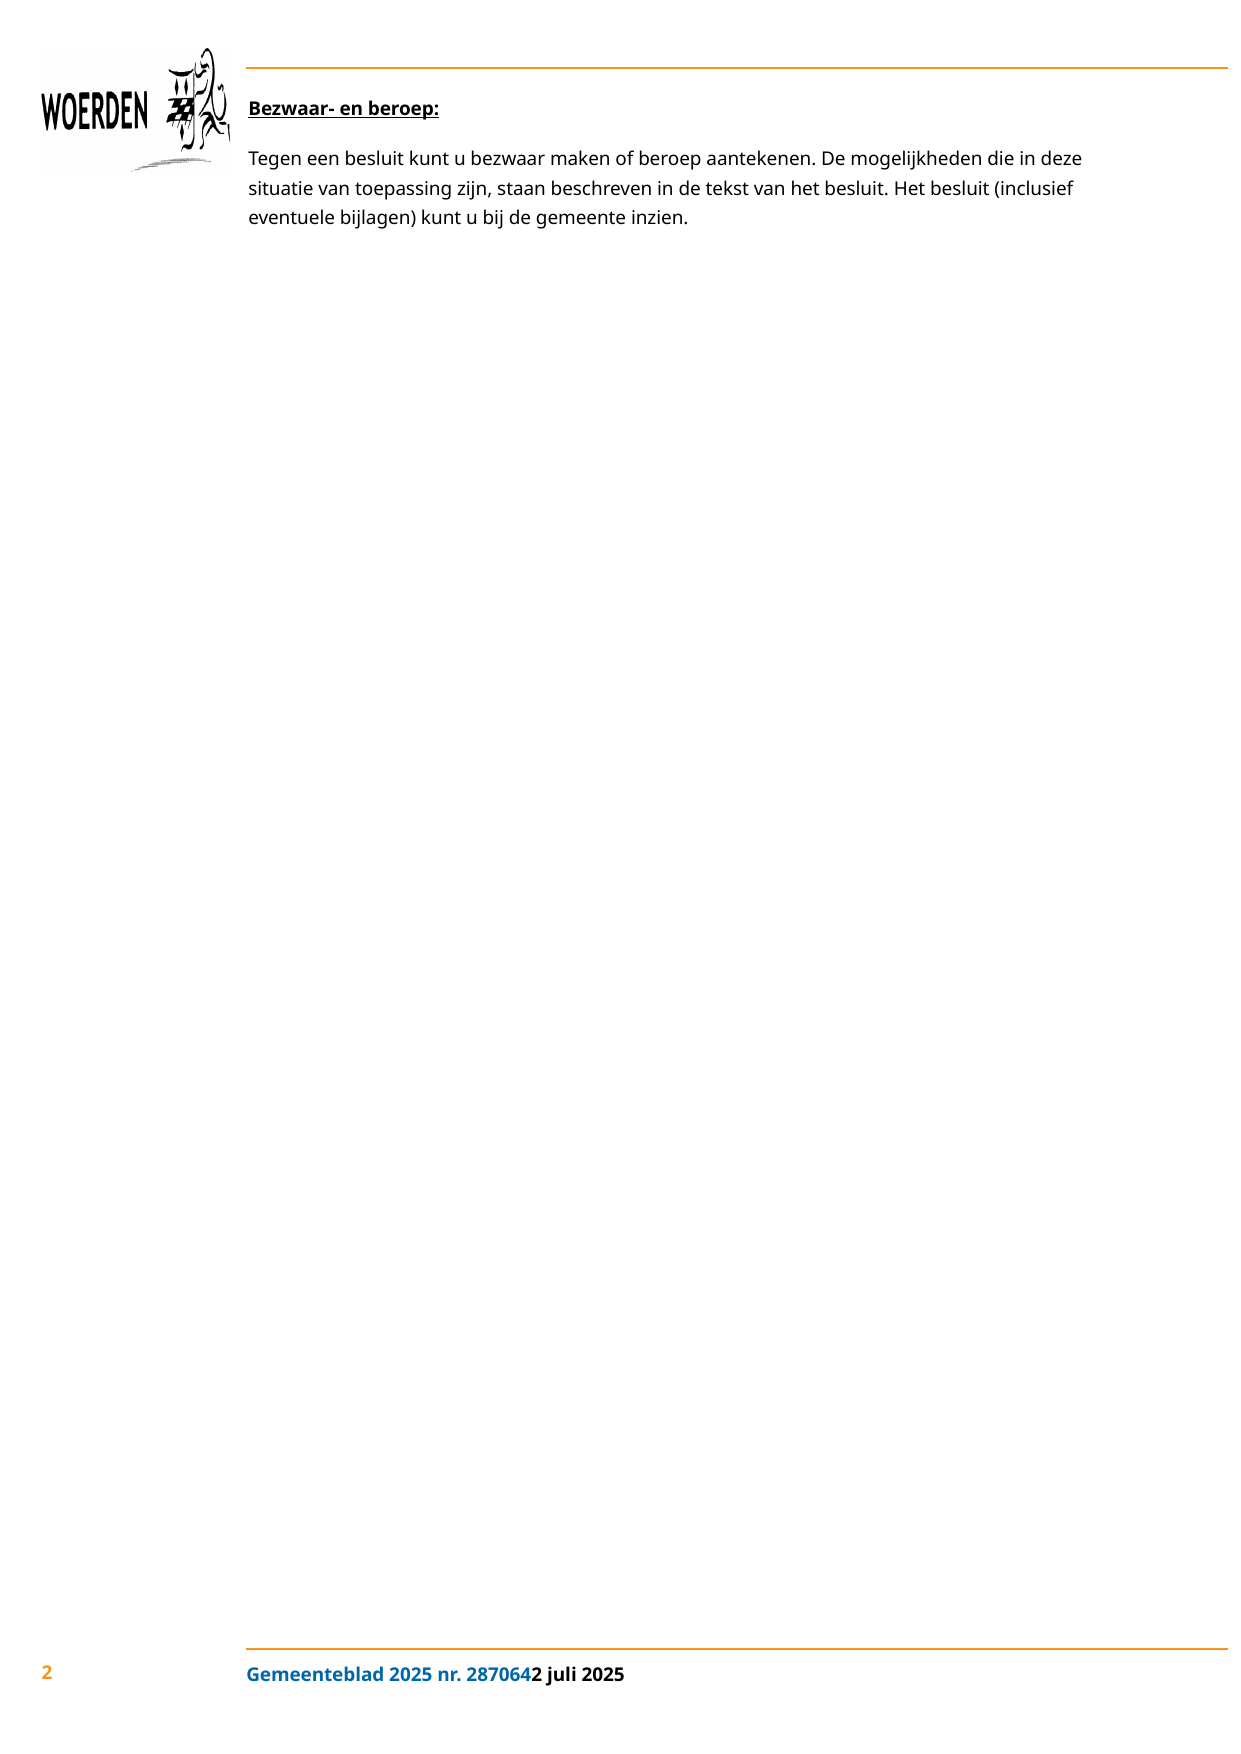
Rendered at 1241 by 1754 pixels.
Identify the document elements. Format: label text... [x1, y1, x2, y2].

text Bezwaar- en beroep: [248, 95, 1152, 121]
picture [41, 47, 231, 172]
text Tegen een besluit kunt u bezwaar maken of beroep aantekenen. De mogelijkheden die in deze situatie van toepassing zijn, staan beschreven in de tekst van het besluit. Het besluit (inclusief eventuele bijlagen) kunt u bij de gemeente inzien. [248, 145, 1152, 230]
